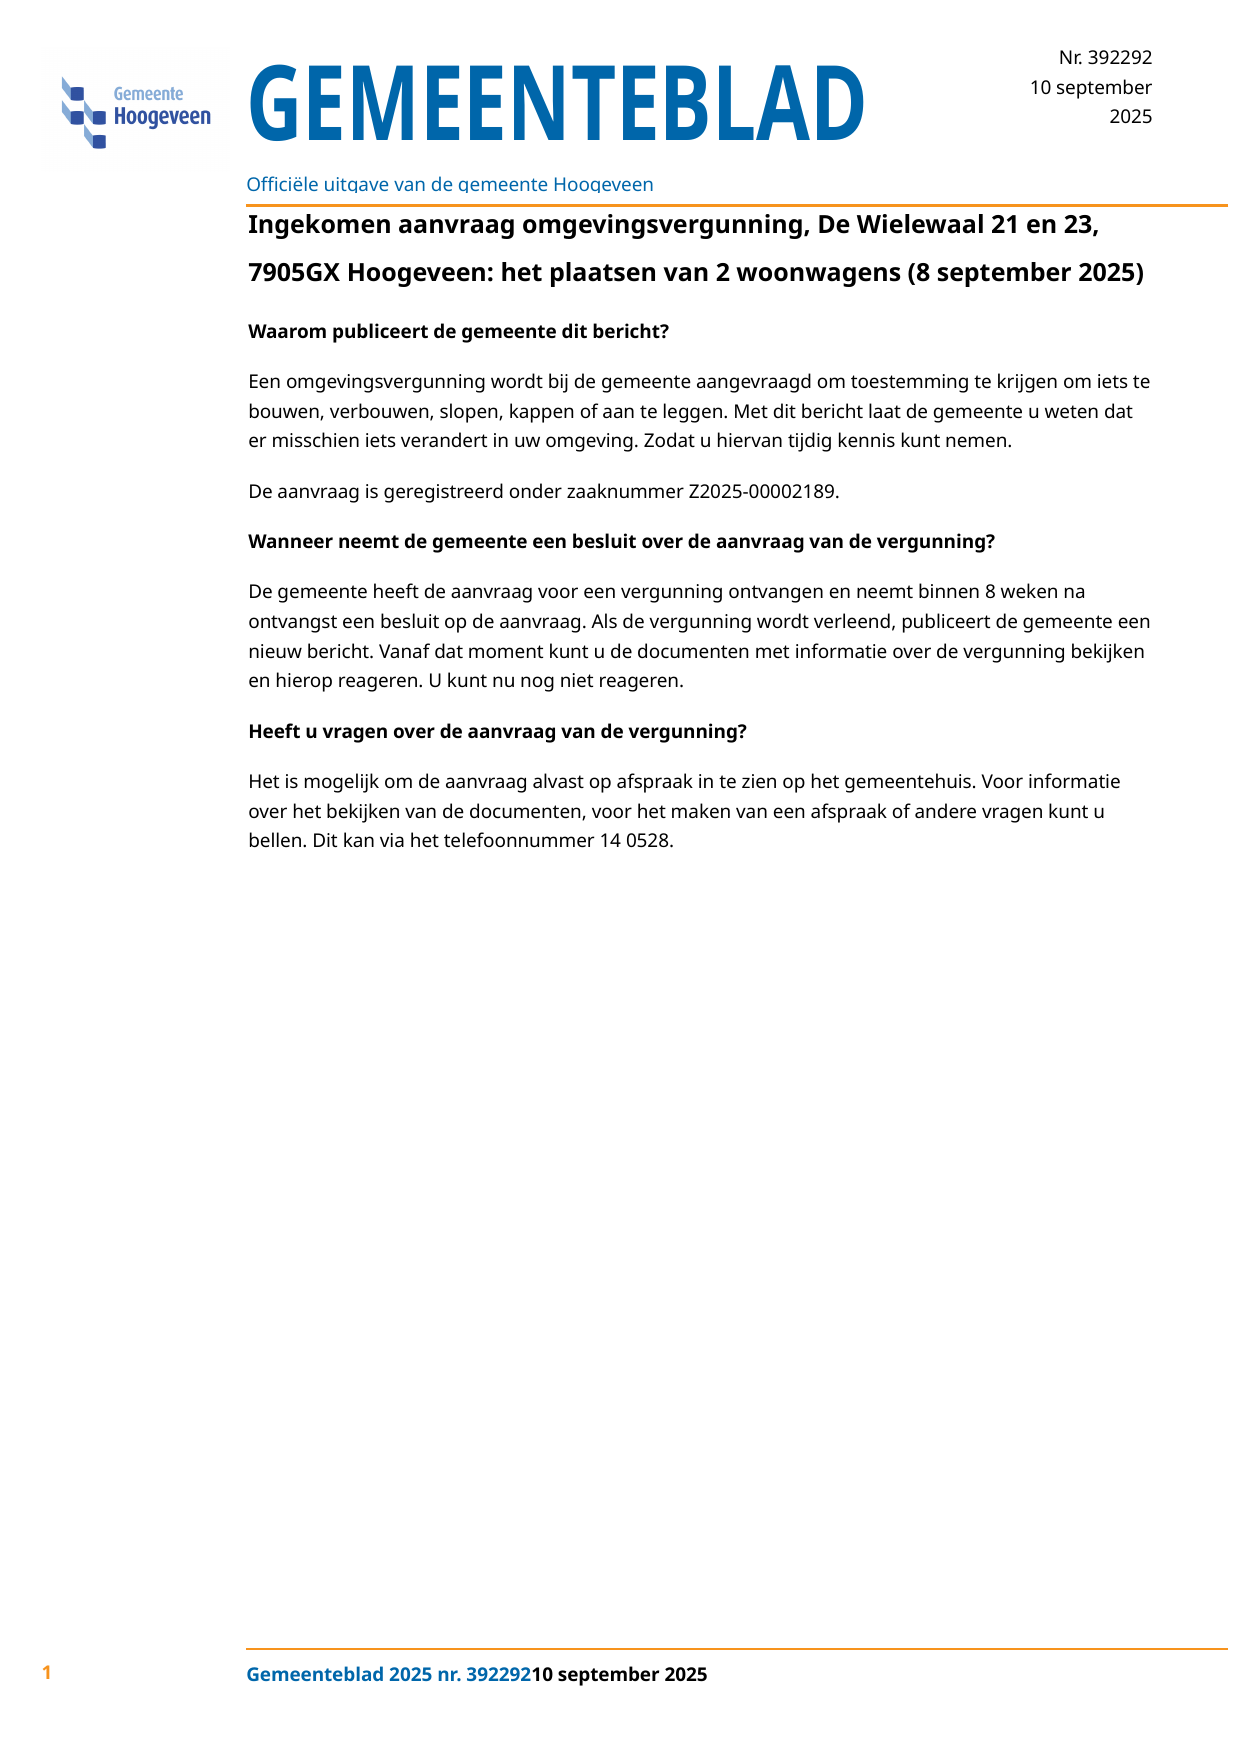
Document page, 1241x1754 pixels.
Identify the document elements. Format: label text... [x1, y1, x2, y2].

text Wanneer neemt de gemeente een besluit over de aanvraag van de vergunning? [248, 528, 1152, 554]
text Het is mogelijk om de aanvraag alvast op afspraak in te zien op het gemeentehuis. Voor informatie over het bekijken van de documenten, voor het maken van een afspraak of andere vragen kunt u bellen. Dit kan via het telefoonnummer 14 0528. [248, 768, 1152, 853]
text Ingekomen aanvraag omgevingsvergunning, De Wielewaal 21 en 23, 7905GX Hoogeveen: het plaatsen van 2 woonwagens (8 september 2025) [248, 207, 1152, 288]
text De aanvraag is geregistreerd onder zaaknummer Z2025-00002189. [248, 478, 1152, 504]
picture [41, 47, 231, 172]
text Een omgevingsvergunning wordt bij de gemeente aangevraagd om toestemming te krijgen om iets te bouwen, verbouwen, slopen, kappen of aan te leggen. Met dit bericht laat de gemeente u weten dat er misschien iets verandert in uw omgeving. Zodat u hiervan tijdig kennis kunt nemen. [248, 368, 1152, 453]
text De gemeente heeft de aanvraag voor een vergunning ontvangen en neemt binnen 8 weken na ontvangst een besluit op de aanvraag. Als de vergunning wordt verleend, publiceert de gemeente een nieuw bericht. Vanaf dat moment kunt u de documenten met informatie over de vergunning bekijken en hierop reageren. U kunt nu nog niet reageren. [248, 579, 1152, 693]
text Heeft u vragen over de aanvraag van de vergunning? [248, 718, 1152, 744]
text Waarom publiceert de gemeente dit bericht? [248, 318, 1152, 344]
